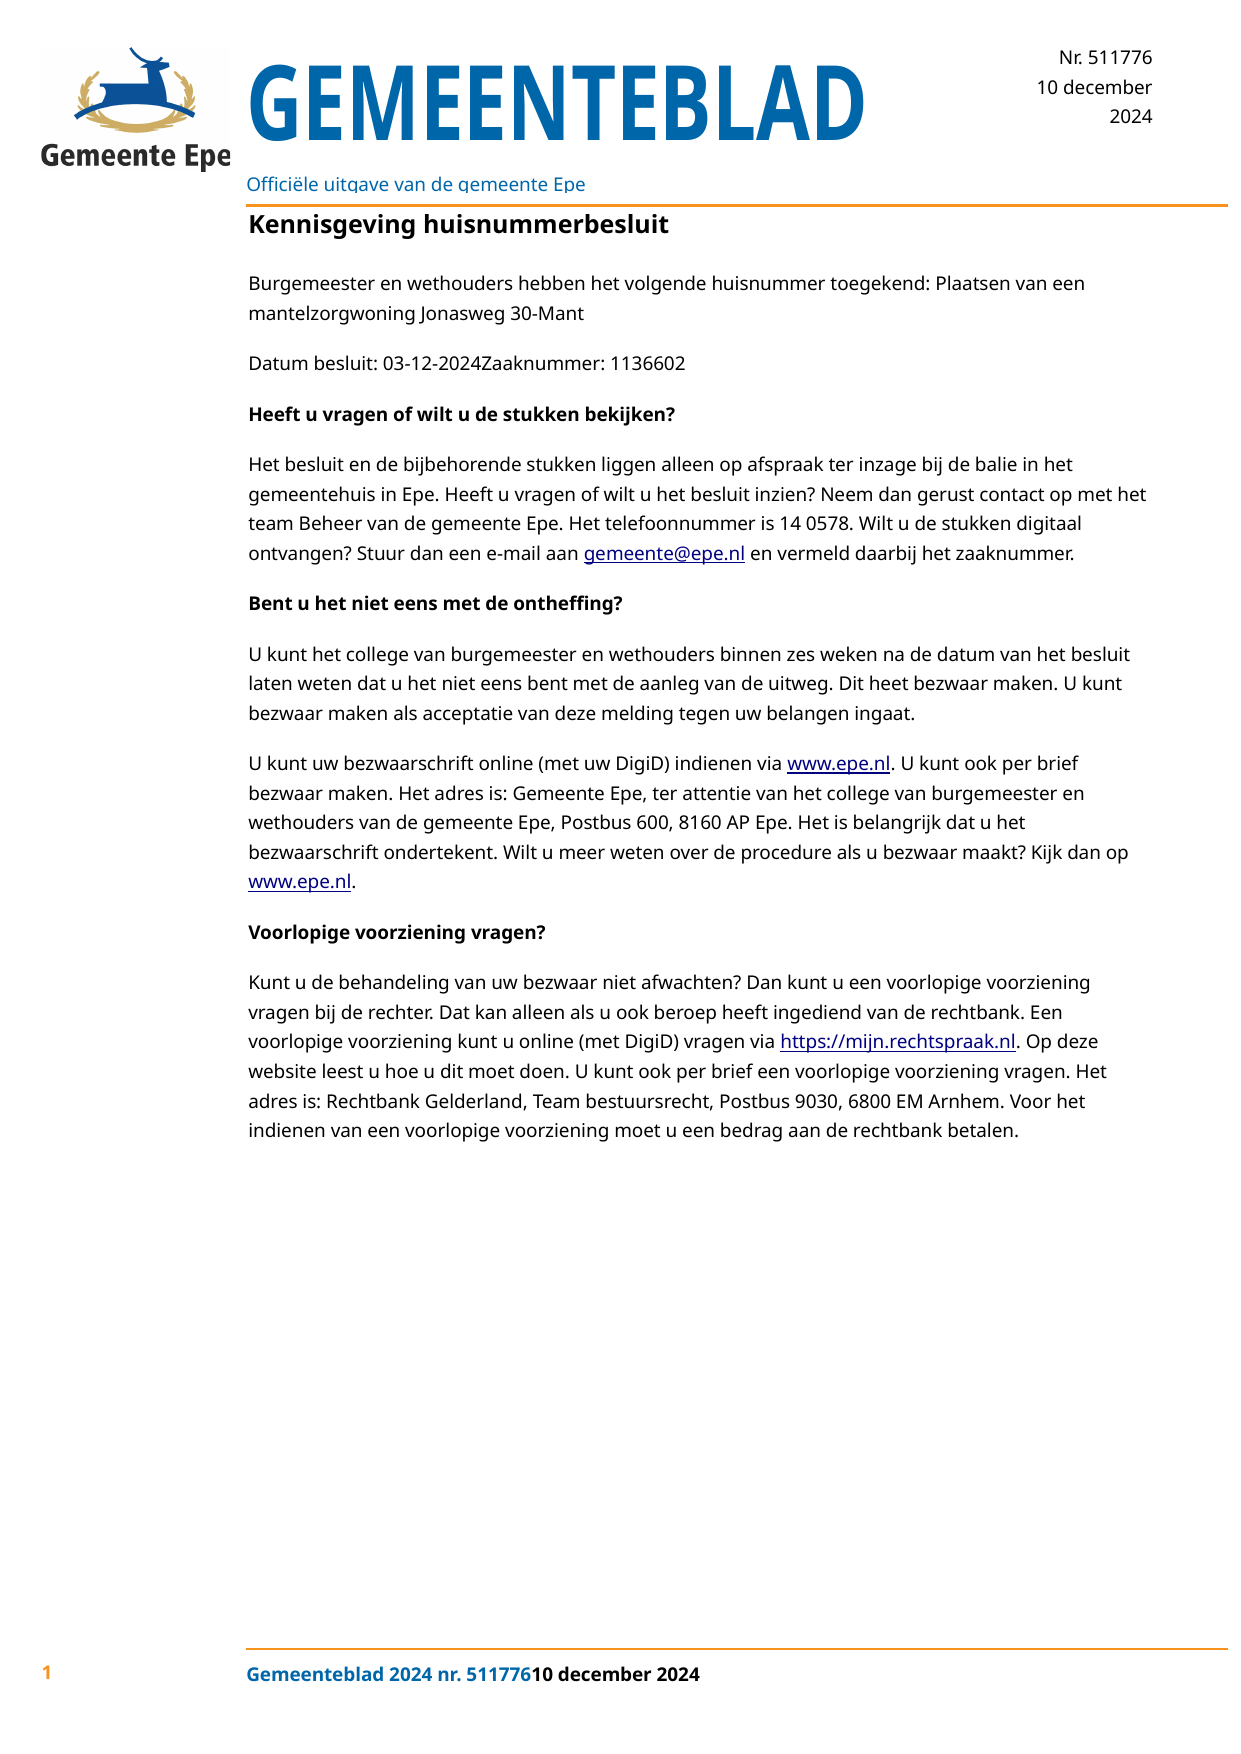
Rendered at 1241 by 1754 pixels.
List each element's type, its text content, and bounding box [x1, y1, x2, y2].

text Datum besluit: 03-12-2024Zaaknummer: 1136602 [248, 350, 1152, 376]
text Voorlopige voorziening vragen? [248, 919, 1152, 945]
picture [41, 47, 231, 172]
text Kunt u de behandeling van uw bezwaar niet afwachten? Dan kunt u een voorlopige voorziening vragen bij de rechter. Dat kan alleen als u ook beroep heeft ingediend van de rechtbank. Een voorlopige voorziening kunt u online (met DigiD) vragen via https://mijn.rechtspraak.nl. Op deze website leest u hoe u dit moet doen. U kunt ook per brief een voorlopige voorziening vragen. Het adres is: Rechtbank Gelderland, Team bestuursrecht, Postbus 9030, 6800 EM Arnhem. Voor het indienen van een voorlopige voorziening moet u een bedrag aan de rechtbank betalen. [248, 969, 1152, 1143]
text Heeft u vragen of wilt u de stukken bekijken? [248, 401, 1152, 426]
text Burgemeester en wethouders hebben het volgende huisnummer toegekend: Plaatsen van een mantelzorgwoning Jonasweg 30-Mant [248, 270, 1152, 326]
text U kunt het college van burgemeester en wethouders binnen zes weken na de datum van het besluit laten weten dat u het niet eens bent met de aanleg van de uitweg. Dit heet bezwaar maken. U kunt bezwaar maken als acceptatie van deze melding tegen uw belangen ingaat. [248, 641, 1152, 726]
text Bent u het niet eens met de ontheffing? [248, 590, 1152, 616]
text U kunt uw bezwaarschrift online (met uw DigiD) indienen via www.epe.nl. U kunt ook per brief bezwaar maken. Het adres is: Gemeente Epe, ter attentie van het college van burgemeester en wethouders van de gemeente Epe, Postbus 600, 8160 AP Epe. Het is belangrijk dat u het bezwaarschrift ondertekent. Wilt u meer weten over de procedure als u bezwaar maakt? Kijk dan op www.epe.nl. [248, 750, 1152, 894]
text Kennisgeving huisnummerbesluit [248, 207, 1152, 241]
text Het besluit en de bijbehorende stukken liggen alleen op afspraak ter inzage bij de balie in het gemeentehuis in Epe. Heeft u vragen of wilt u het besluit inzien? Neem dan gerust contact op met het team Beheer van de gemeente Epe. Het telefoonnummer is 14 0578. Wilt u de stukken digitaal ontvangen? Stuur dan een e-mail aan gemeente@epe.nl en vermeld daarbij het zaaknummer. [248, 451, 1152, 566]
